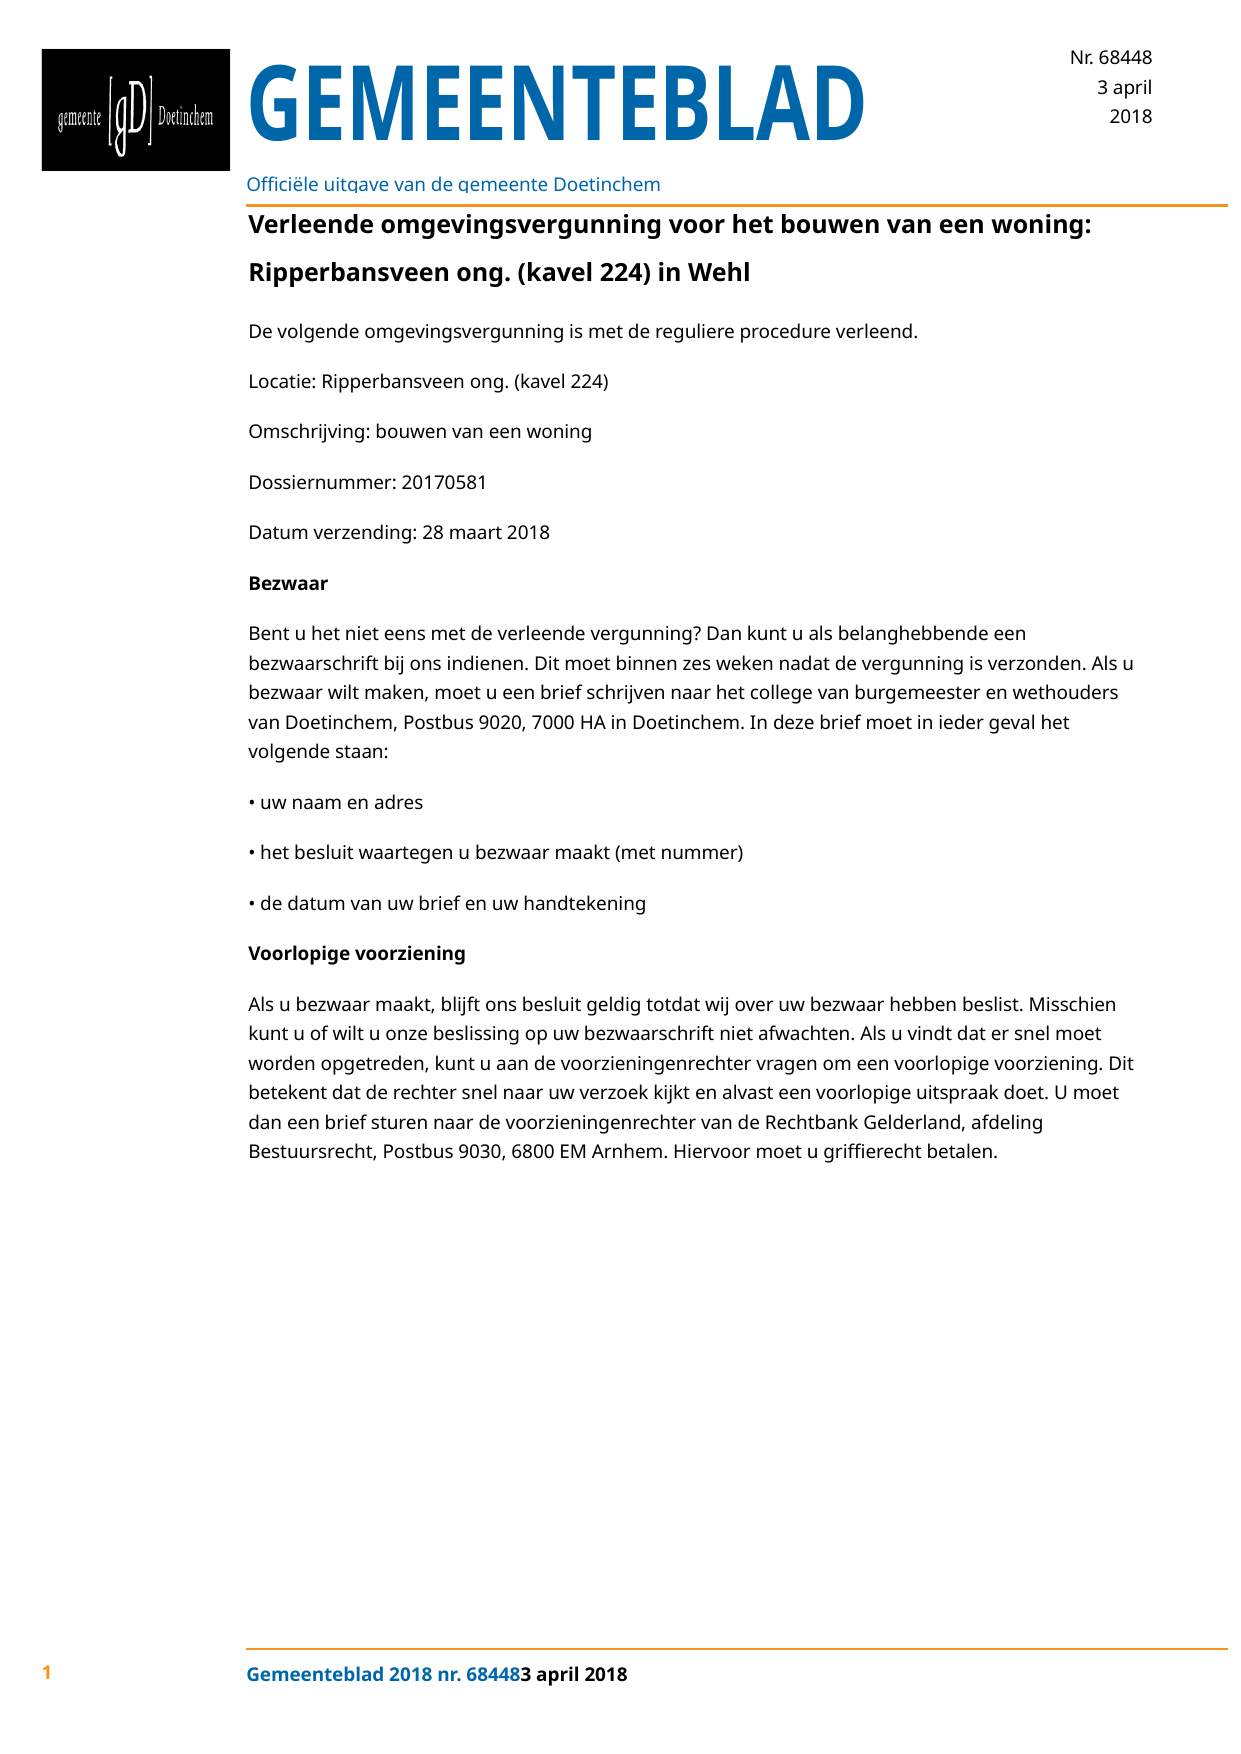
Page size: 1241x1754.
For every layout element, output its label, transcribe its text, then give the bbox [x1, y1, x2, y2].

text Verleende omgevingsvergunning voor het bouwen van een woning: Ripperbansveen ong. (kavel 224) in Wehl [248, 207, 1152, 288]
text Dossiernummer: 20170581 [248, 469, 1152, 495]
text Bezwaar [248, 570, 1152, 596]
text • de datum van uw brief en uw handtekening [248, 890, 1152, 916]
text • het besluit waartegen u bezwaar maakt (met nummer) [248, 839, 1152, 865]
text • uw naam en adres [248, 789, 1152, 815]
picture [41, 47, 231, 172]
text Als u bezwaar maakt, blijft ons besluit geldig totdat wij over uw bezwaar hebben beslist. Misschien kunt u of wilt u onze beslissing op uw bezwaarschrift niet afwachten. Als u vindt dat er snel moet worden opgetreden, kunt u aan de voorzieningenrechter vragen om een voorlopige voorziening. Dit betekent dat de rechter snel naar uw verzoek kijkt en alvast een voorlopige uitspraak doet. U moet dan een brief sturen naar de voorzieningenrechter van de Rechtbank Gelderland, afdeling Bestuursrecht, Postbus 9030, 6800 EM Arnhem. Hiervoor moet u griffierecht betalen. [248, 991, 1152, 1164]
text Omschrijving: bouwen van een woning [248, 419, 1152, 444]
text De volgende omgevingsvergunning is met de reguliere procedure verleend. [248, 318, 1152, 344]
text Datum verzending: 28 maart 2018 [248, 519, 1152, 545]
text Bent u het niet eens met de verleende vergunning? Dan kunt u als belanghebbende een bezwaarschrift bij ons indienen. Dit moet binnen zes weken nadat de vergunning is verzonden. Als u bezwaar wilt maken, moet u een brief schrijven naar het college van burgemeester en wethouders van Doetinchem, Postbus 9020, 7000 HA in Doetinchem. In deze brief moet in ieder geval het volgende staan: [248, 620, 1152, 764]
text Locatie: Ripperbansveen ong. (kavel 224) [248, 368, 1152, 394]
text Voorlopige voorziening [248, 940, 1152, 966]
